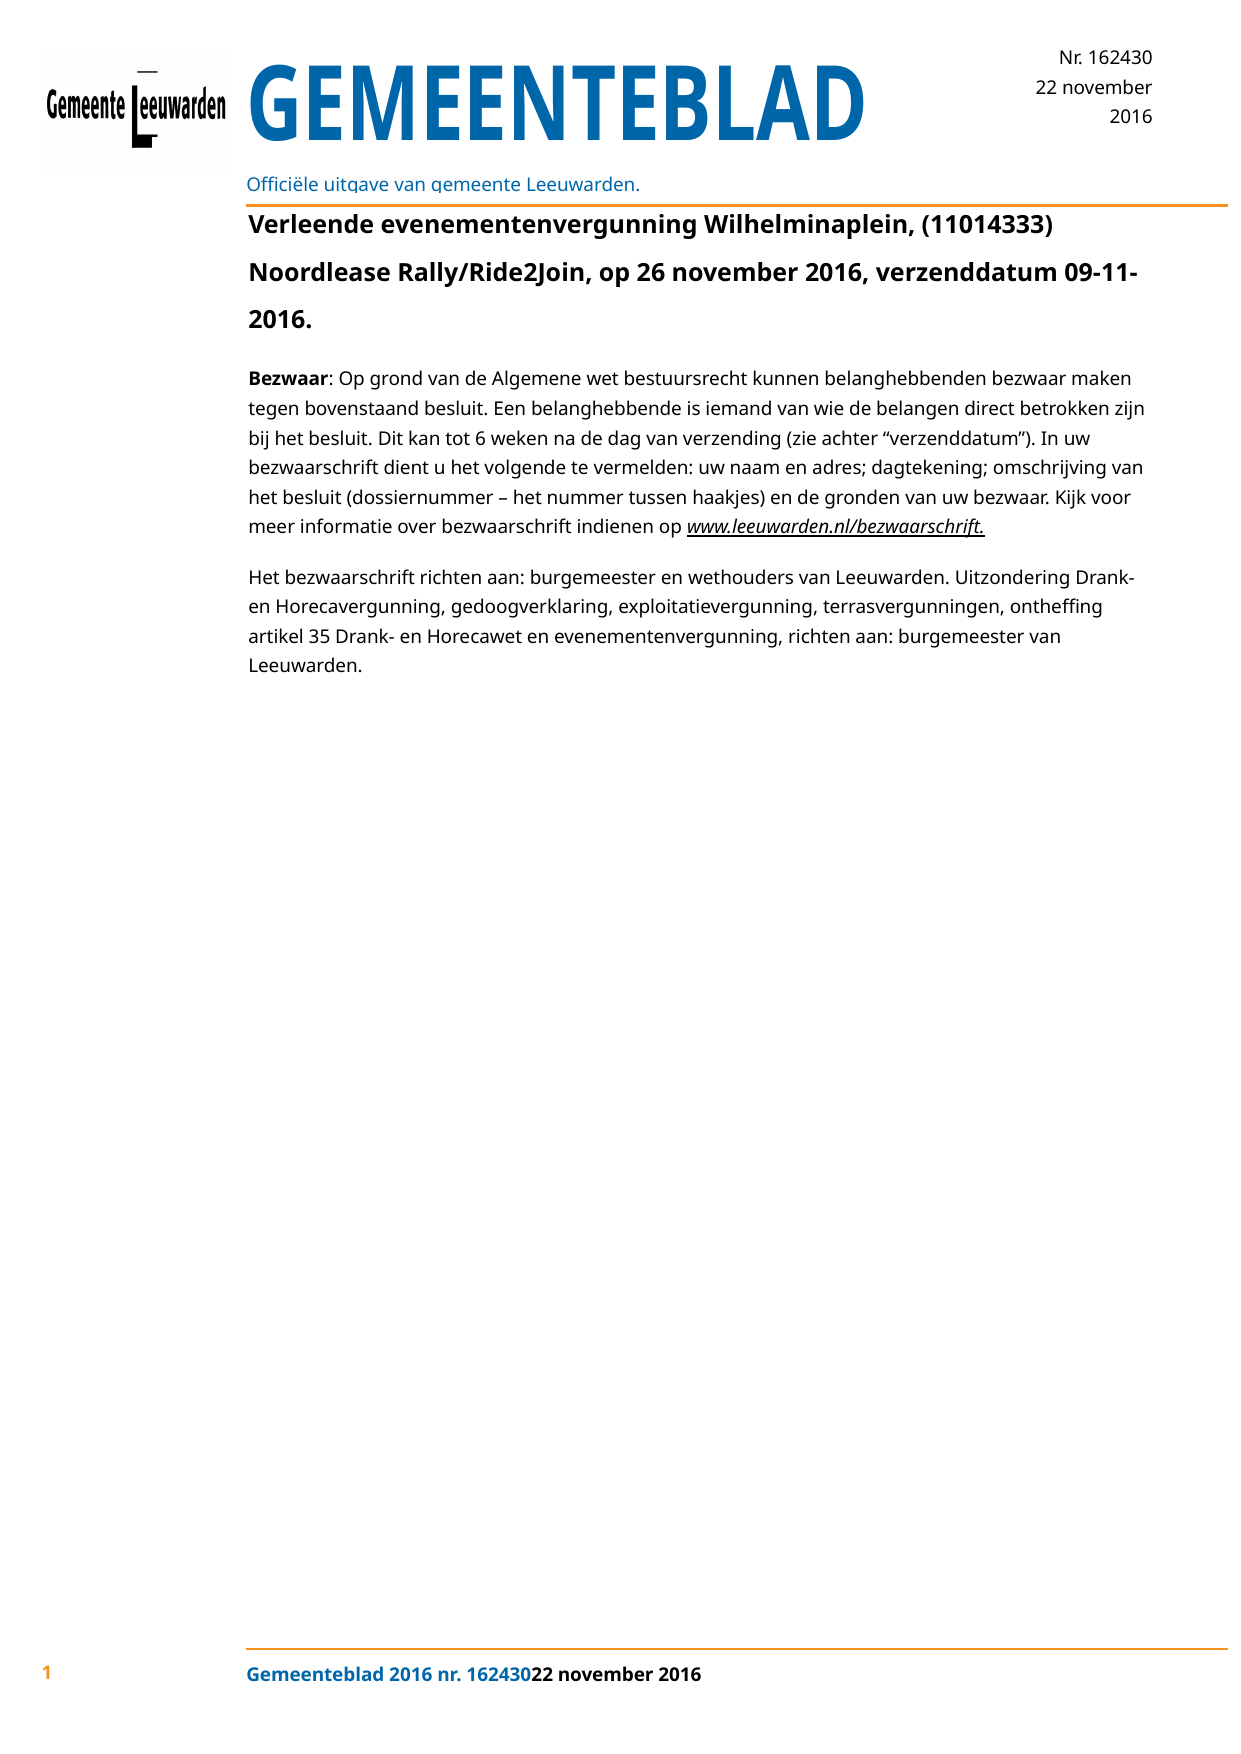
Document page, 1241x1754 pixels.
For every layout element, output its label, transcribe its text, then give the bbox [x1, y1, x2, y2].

picture [41, 47, 231, 172]
text Bezwaar: Op grond van de Algemene wet bestuursrecht kunnen belanghebbenden bezwaar maken tegen bovenstaand besluit. Een belanghebbende is iemand van wie de belangen direct betrokken zijn bij het besluit. Dit kan tot 6 weken na de dag van verzending (zie achter “verzenddatum”). In uw bezwaarschrift dient u het volgende te vermelden: uw naam en adres; dagtekening; omschrijving van het besluit (dossiernummer – het nummer tussen haakjes) en de gronden van uw bezwaar. Kijk voor meer informatie over bezwaarschrift indienen op www.leeuwarden.nl/bezwaarschrift. [248, 366, 1152, 539]
text Verleende evenementenvergunning Wilhelminaplein, (11014333) Noordlease Rally/Ride2Join, op 26 november 2016, verzenddatum 09-11-2016. [248, 207, 1152, 336]
text Het bezwaarschrift richten aan: burgemeester en wethouders van Leeuwarden. Uitzondering Drank- en Horecavergunning, gedoogverklaring, exploitatievergunning, terrasvergunningen, ontheffing artikel 35 Drank- en Horecawet en evenementenvergunning, richten aan: burgemeester van Leeuwarden. [248, 564, 1152, 678]
